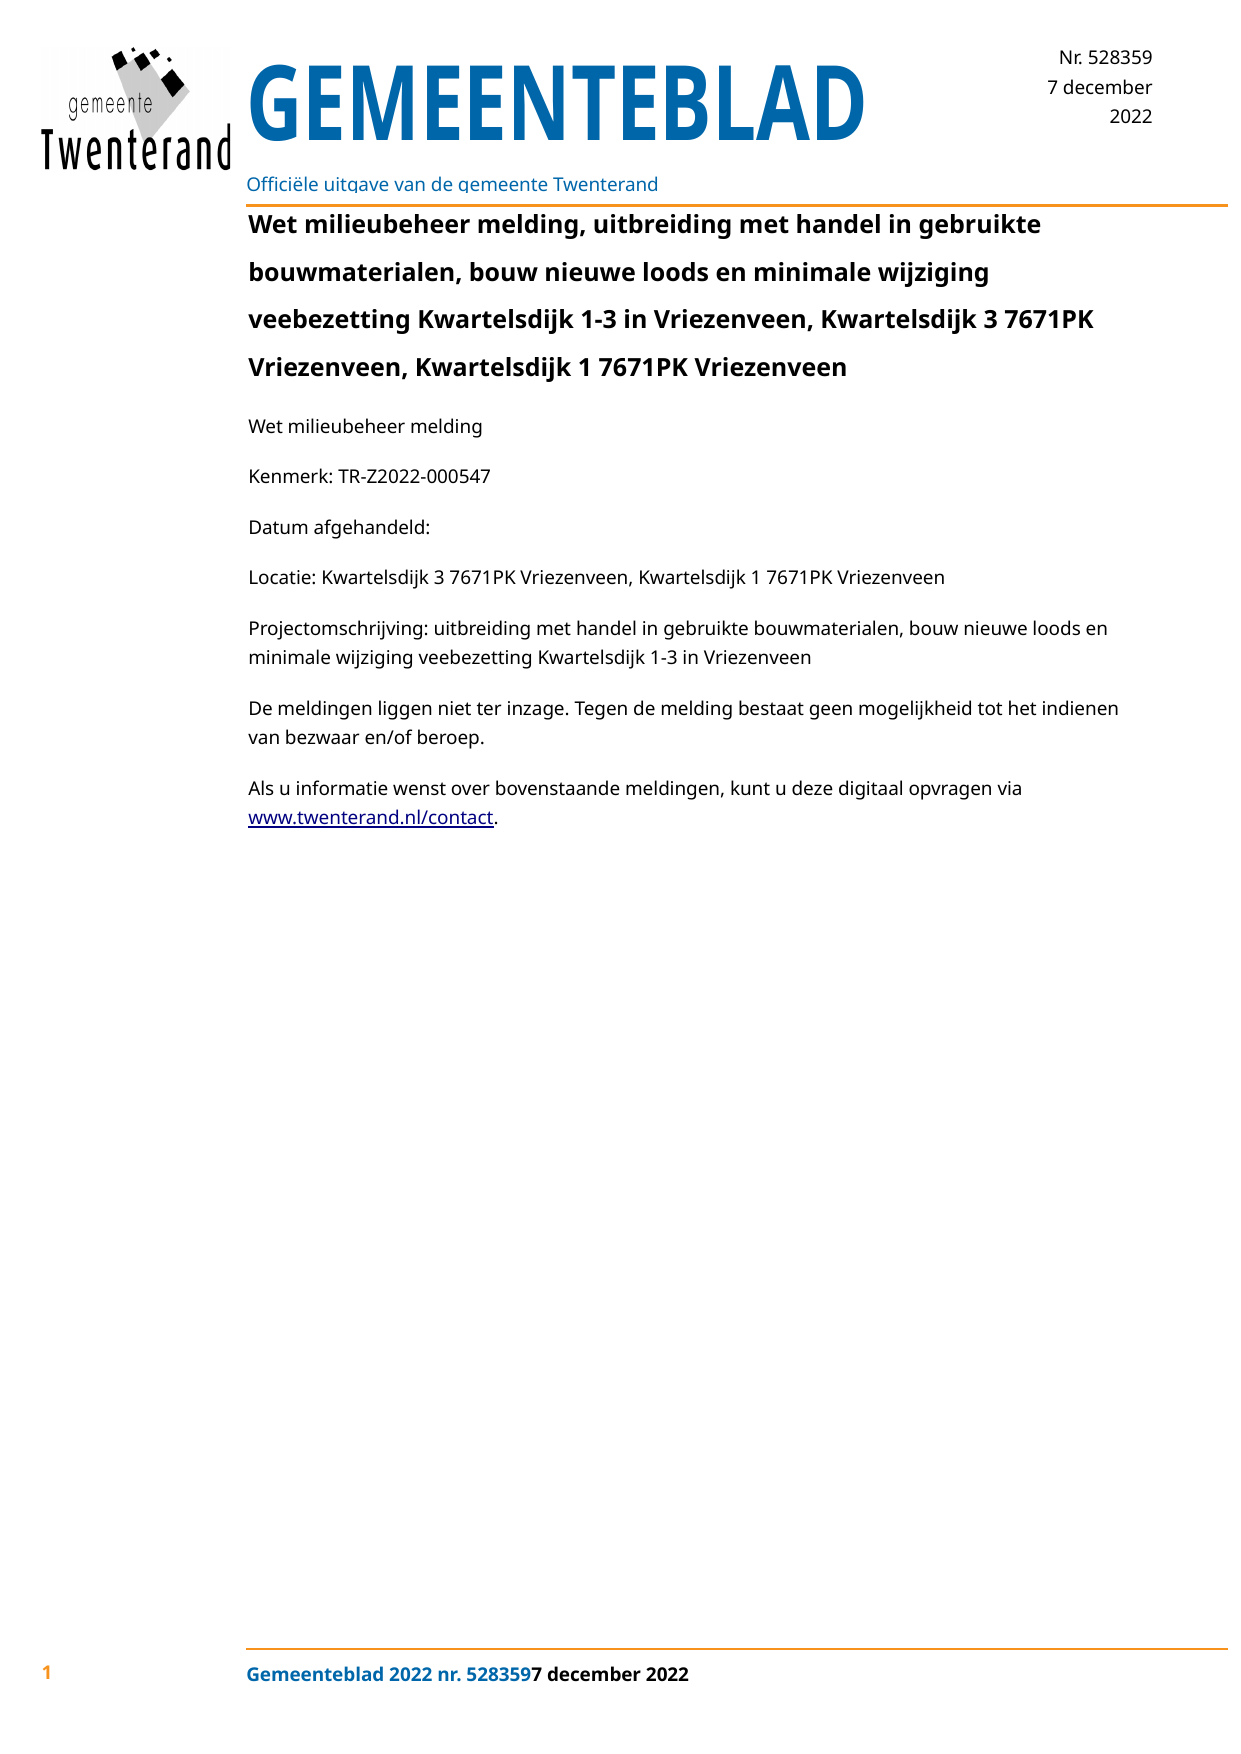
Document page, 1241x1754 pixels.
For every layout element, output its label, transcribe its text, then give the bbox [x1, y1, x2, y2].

text Projectomschrijving: uitbreiding met handel in gebruikte bouwmaterialen, bouw nieuwe loods en minimale wijziging veebezetting Kwartelsdijk 1-3 in Vriezenveen [248, 615, 1152, 670]
text Datum afgehandeld: [248, 514, 1152, 540]
text Locatie: Kwartelsdijk 3 7671PK Vriezenveen, Kwartelsdijk 1 7671PK Vriezenveen [248, 564, 1152, 590]
text De meldingen liggen niet ter inzage. Tegen de melding bestaat geen mogelijkheid tot het indienen van bezwaar en/of beroep. [248, 695, 1152, 750]
text Kenmerk: TR-Z2022-000547 [248, 463, 1152, 489]
text Wet milieubeheer melding [248, 413, 1152, 439]
text Wet milieubeheer melding, uitbreiding met handel in gebruikte bouwmaterialen, bouw nieuwe loods en minimale wijziging veebezetting Kwartelsdijk 1-3 in Vriezenveen, Kwartelsdijk 3 7671PK Vriezenveen, Kwartelsdijk 1 7671PK Vriezenveen [248, 207, 1152, 384]
text Als u informatie wenst over bovenstaande meldingen, kunt u deze digitaal opvragen via www.twenterand.nl/contact. [248, 775, 1152, 830]
picture [41, 47, 231, 172]
